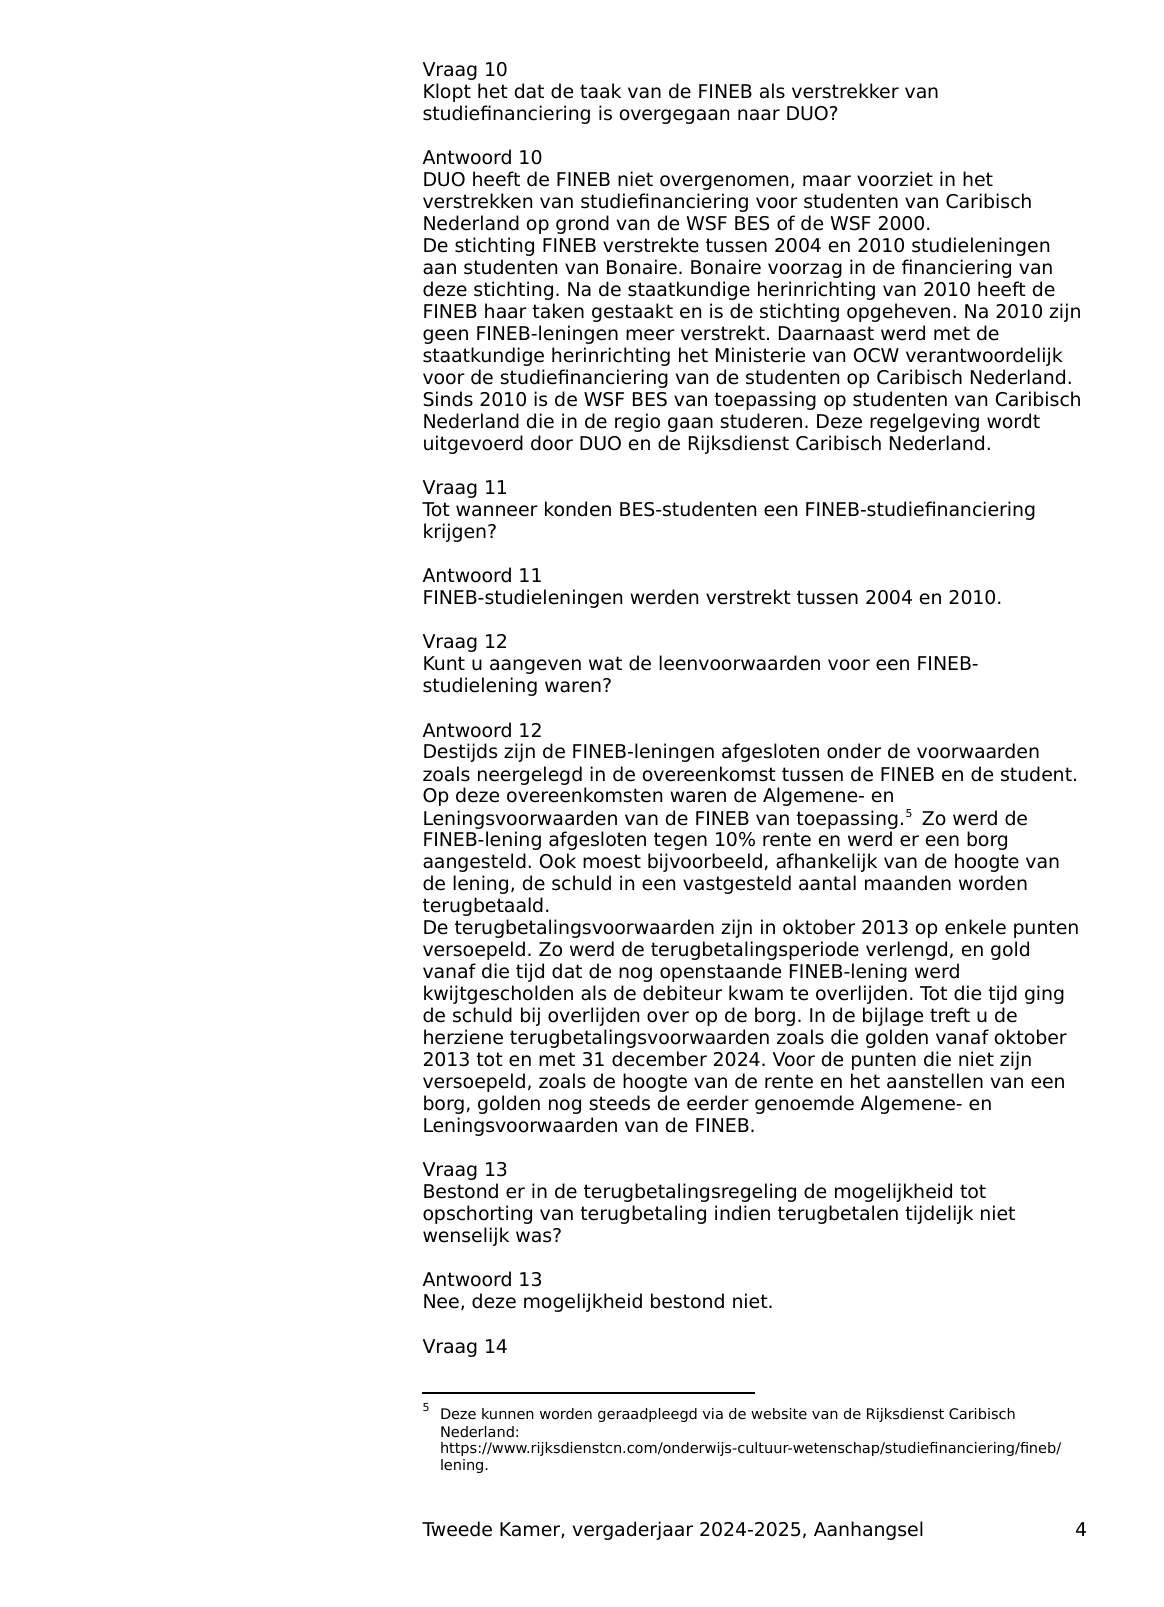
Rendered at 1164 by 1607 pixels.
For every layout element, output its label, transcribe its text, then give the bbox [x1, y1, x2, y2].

text Vraag 14 [422, 1336, 1087, 1357]
text Klopt het dat de taak van de FINEB als verstrekker van studiefinanciering is overgegaan naar DUO? [422, 81, 1087, 125]
text Vraag 13 [422, 1159, 1087, 1181]
text Antwoord 13 [422, 1269, 1087, 1291]
text Vraag 11 [422, 477, 1087, 499]
text DUO heeft de FINEB niet overgenomen, maar voorziet in het verstrekken van studiefinanciering voor studenten van Caribisch Nederland op grond van de WSF BES of de WSF 2000. [422, 169, 1087, 235]
text Antwoord 11 [422, 565, 1087, 587]
text Kunt u aangeven wat de leenvoorwaarden voor een FINEB-studielening waren? [422, 653, 1087, 697]
text Vraag 12 [422, 631, 1087, 653]
text De terugbetalingsvoorwaarden zijn in oktober 2013 op enkele punten versoepeld. Zo werd de terugbetalingsperiode verlengd, en gold vanaf die tijd dat de nog openstaande FINEB-lening werd kwijtgescholden als de debiteur kwam te overlijden. Tot die tijd ging de schuld bij overlijden over op de borg. In de bijlage treft u de herziene terugbetalingsvoorwaarden zoals die golden vanaf oktober 2013 tot en met 31 december 2024. Voor de punten die niet zijn versoepeld, zoals de hoogte van de rente en het aanstellen van een borg, golden nog steeds de eerder genoemde Algemene- en Leningsvoorwaarden van de FINEB. [422, 917, 1087, 1137]
text FINEB-studieleningen werden verstrekt tussen 2004 en 2010. [422, 587, 1087, 609]
text Tot wanneer konden BES-studenten een FINEB-studiefinanciering krijgen? [422, 499, 1087, 543]
text Antwoord 10 [422, 147, 1087, 169]
text Antwoord 12 [422, 719, 1087, 741]
text De stichting FINEB verstrekte tussen 2004 en 2010 studieleningen aan studenten van Bonaire. Bonaire voorzag in de financiering van deze stichting. Na de staatkundige herinrichting van 2010 heeft de FINEB haar taken gestaakt en is de stichting opgeheven. Na 2010 zijn geen FINEB-leningen meer verstrekt. Daarnaast werd met de staatkundige herinrichting het Ministerie van OCW verantwoordelijk voor de studiefinanciering van de studenten op Caribisch Nederland. Sinds 2010 is de WSF BES van toepassing op studenten van Caribisch Nederland die in de regio gaan studeren. Deze regelgeving wordt uitgevoerd door DUO en de Rijksdienst Caribisch Nederland. [422, 235, 1087, 455]
text Vraag 10 [422, 59, 1087, 81]
text Deze kunnen worden geraadpleegd via de website van de Rijksdienst Caribisch Nederland: https://www.rijksdienstcn.com/onderwijs-cultuur-wetenschap/studiefinanciering/fineb/lening. [422, 1402, 1087, 1474]
text Bestond er in de terugbetalingsregeling de mogelijkheid tot opschorting van terugbetaling indien terugbetalen tijdelijk niet wenselijk was? [422, 1181, 1087, 1247]
text Nee, deze mogelijkheid bestond niet. [422, 1291, 1087, 1313]
text Destijds zijn de FINEB-leningen afgesloten onder de voorwaarden zoals neergelegd in de overeenkomst tussen de FINEB en de student. Op deze overeenkomsten waren de Algemene- en Leningsvoorwaarden van de FINEB van toepassing. Zo werd de FINEB-lening afgesloten tegen 10% rente en werd er een borg aangesteld. Ook moest bijvoorbeeld, afhankelijk van de hoogte van de lening, de schuld in een vastgesteld aantal maanden worden terugbetaald. [422, 741, 1087, 917]
